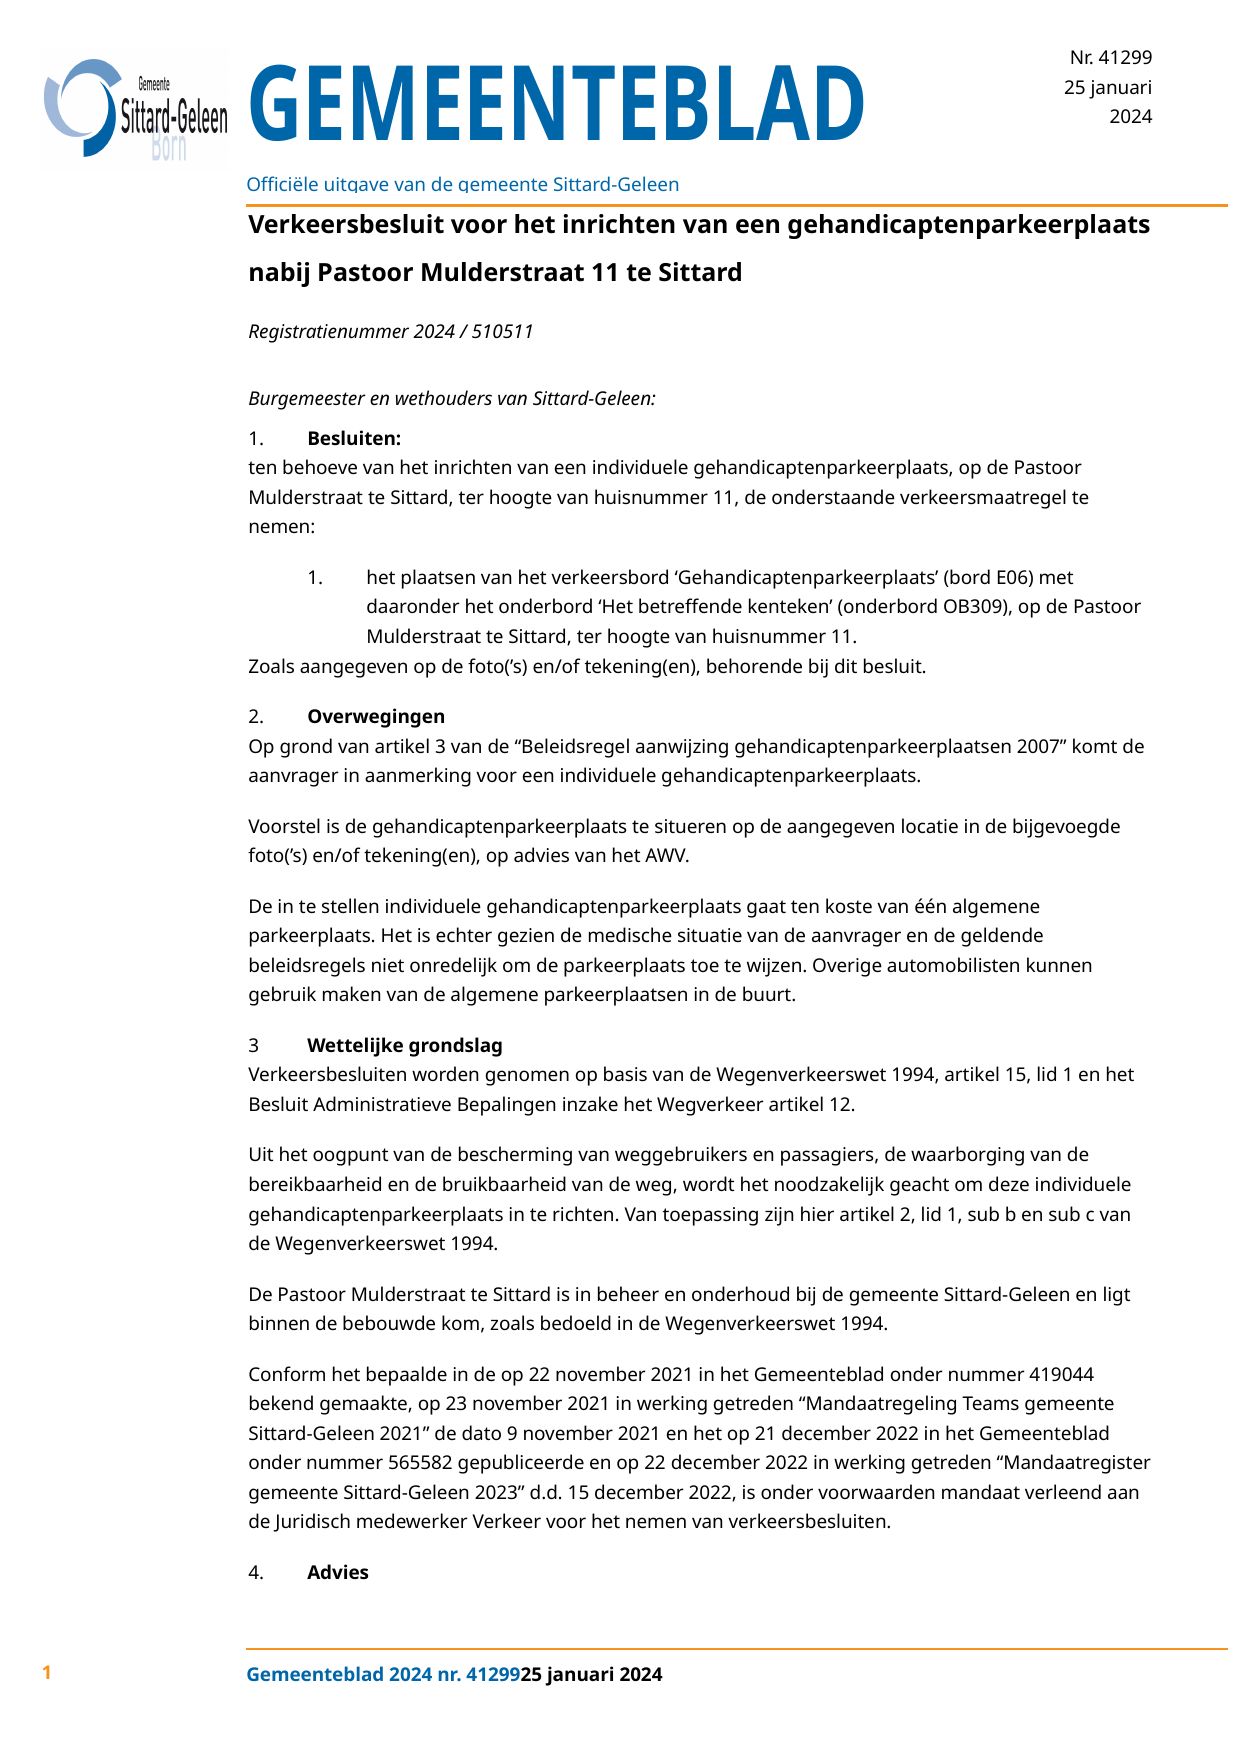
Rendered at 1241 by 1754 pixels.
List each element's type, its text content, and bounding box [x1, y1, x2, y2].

text ten behoeve van het inrichten van een individuele gehandicaptenparkeerplaats, op de Pastoor Mulderstraat te Sittard, ter hoogte van huisnummer 11, de onderstaande verkeersmaatregel te nemen: [248, 454, 1152, 539]
list Advies [248, 1559, 1152, 1585]
text Voorstel is de gehandicaptenparkeerplaats te situeren op de aangegeven locatie in de bijgevoegde foto(’s) en/of tekening(en), op advies van het AWV. [248, 813, 1152, 868]
text Burgemeester en wethouders van Sittard-Geleen: [248, 386, 1152, 411]
list Besluiten: [248, 425, 1152, 451]
text Zoals aangegeven op de foto(’s) en/of tekening(en), behorende bij dit besluit. [248, 653, 1152, 678]
text De Pastoor Mulderstraat te Sittard is in beheer en onderhoud bij de gemeente Sittard-Geleen en ligt binnen de bebouwde kom, zoals bedoeld in de Wegenverkeerswet 1994. [248, 1281, 1152, 1336]
text Op grond van artikel 3 van de “Beleidsregel aanwijzing gehandicaptenparkeerplaatsen 2007” komt de aanvrager in aanmerking voor een individuele gehandicaptenparkeerplaats. [248, 733, 1152, 788]
picture [41, 47, 231, 172]
list Wettelijke grondslag [248, 1032, 1152, 1058]
text Registratienummer 2024 / 510511 [248, 318, 1152, 344]
text Verkeersbesluiten worden genomen op basis van de Wegenverkeerswet 1994, artikel 15, lid 1 en het Besluit Administratieve Bepalingen inzake het Wegverkeer artikel 12. [248, 1062, 1152, 1117]
list het plaatsen van het verkeersbord ‘Gehandicaptenparkeerplaats’ (bord E06) met daaronder het onderbord ‘Het betreffende kenteken’ (onderbord OB309), op de Pastoor Mulderstraat te Sittard, ter hoogte van huisnummer 11. [307, 564, 1152, 649]
text Verkeersbesluit voor het inrichten van een gehandicaptenparkeerplaats nabij Pastoor Mulderstraat 11 te Sittard [248, 207, 1152, 288]
text Uit het oogpunt van de bescherming van weggebruikers en passagiers, de waarborging van de bereikbaarheid en de bruikbaarheid van de weg, wordt het noodzakelijk geacht om deze individuele gehandicaptenparkeerplaats in te richten. Van toepassing zijn hier artikel 2, lid 1, sub b en sub c van de Wegenverkeerswet 1994. [248, 1142, 1152, 1256]
list Overwegingen [248, 703, 1152, 729]
text Conform het bepaalde in de op 22 november 2021 in het Gemeenteblad onder nummer 419044 bekend gemaakte, op 23 november 2021 in werking getreden “Mandaatregeling Teams gemeente Sittard-Geleen 2021” de dato 9 november 2021 en het op 21 december 2022 in het Gemeenteblad onder nummer 565582 gepubliceerde en op 22 december 2022 in werking getreden “Mandaatregister gemeente Sittard-Geleen 2023” d.d. 15 december 2022, is onder voorwaarden mandaat verleend aan de Juridisch medewerker Verkeer voor het nemen van verkeersbesluiten. [248, 1361, 1152, 1534]
text De in te stellen individuele gehandicaptenparkeerplaats gaat ten koste van één algemene parkeerplaats. Het is echter gezien de medische situatie van de aanvrager en de geldende beleidsregels niet onredelijk om de parkeerplaats toe te wijzen. Overige automobilisten kunnen gebruik maken van de algemene parkeerplaatsen in de buurt. [248, 893, 1152, 1007]
